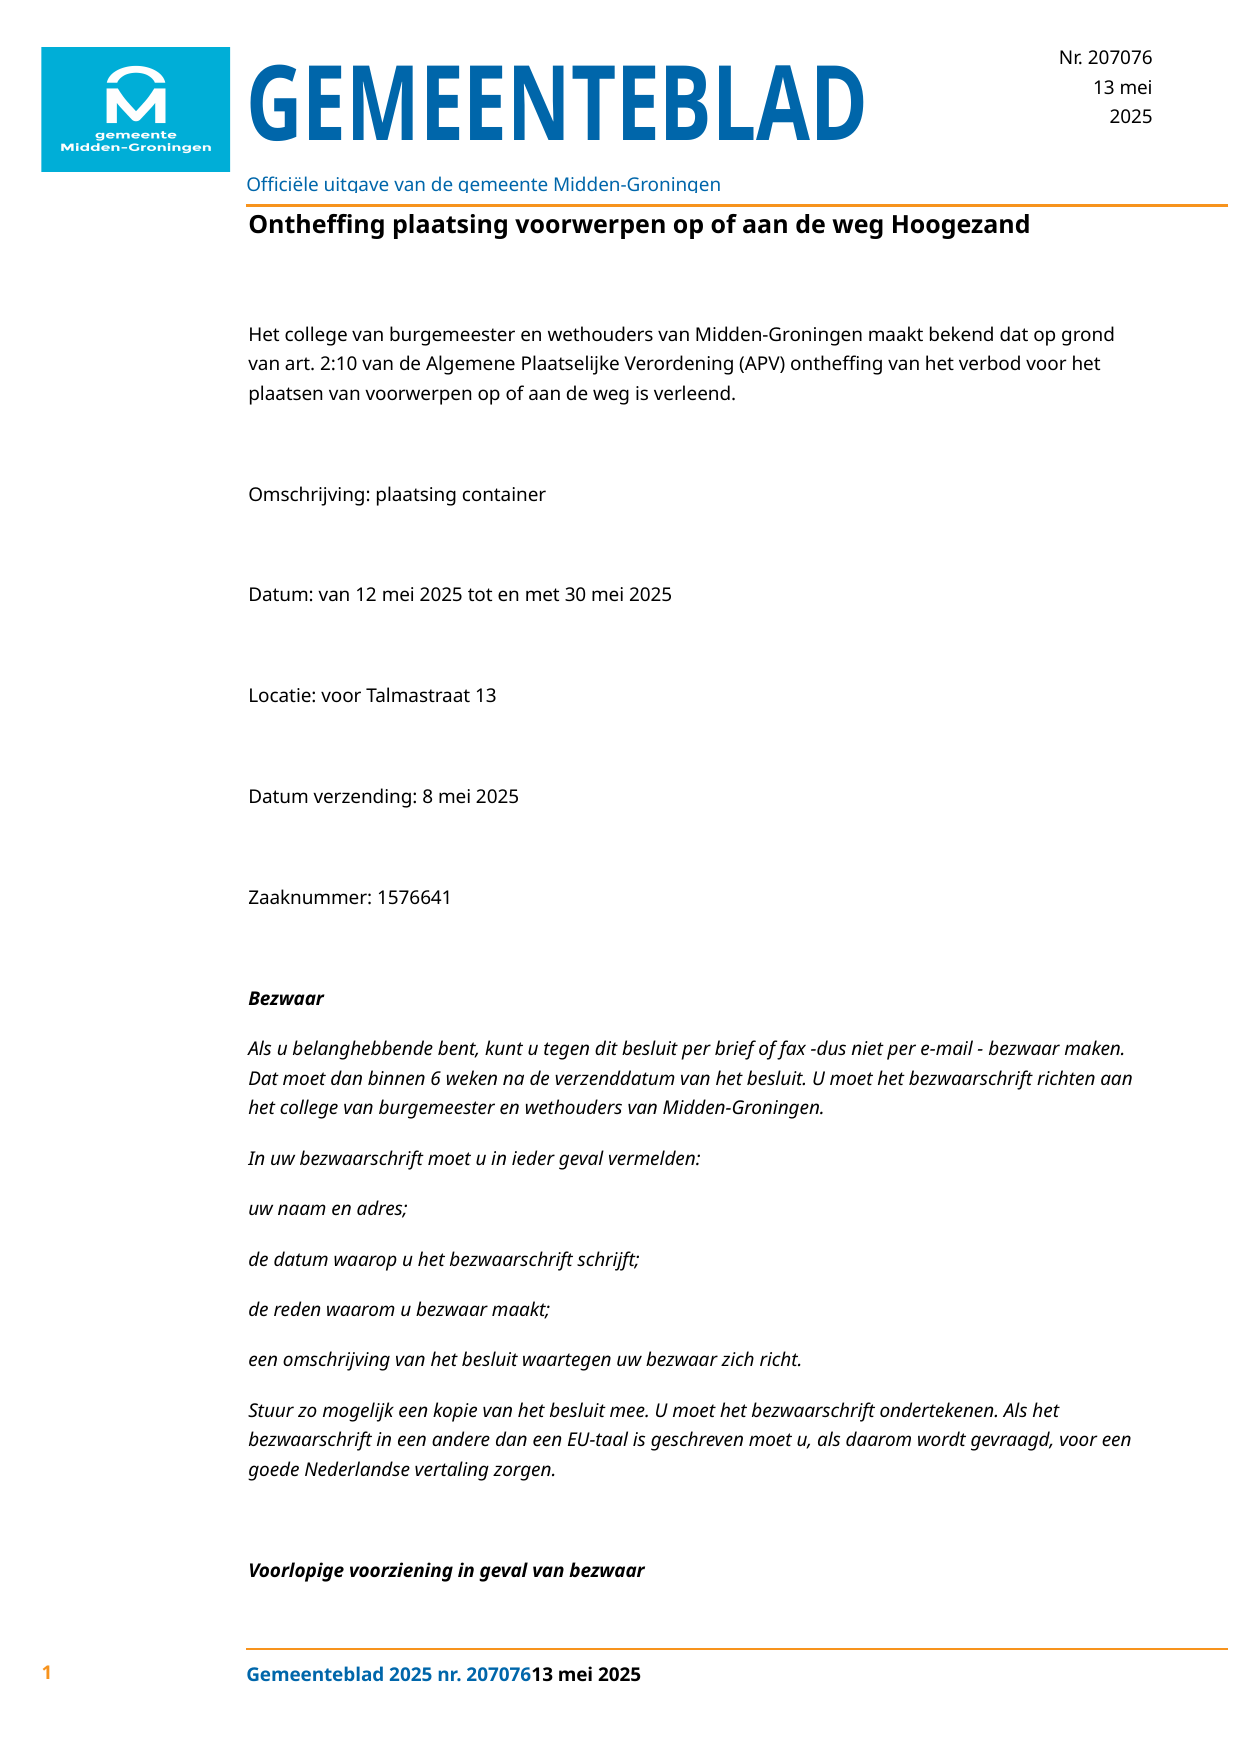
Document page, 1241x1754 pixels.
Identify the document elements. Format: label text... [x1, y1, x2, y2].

text Als u belanghebbende bent, kunt u tegen dit besluit per brief of fax -dus niet per e-mail - bezwaar maken. Dat moet dan binnen 6 weken na de verzenddatum van het besluit. U moet het bezwaarschrift richten aan het college van burgemeester en wethouders van Midden-Groningen. [248, 1035, 1152, 1120]
text Voorlopige voorziening in geval van bezwaar [248, 1557, 1152, 1583]
text Omschrijving: plaatsing container [248, 481, 1152, 506]
picture [107, 89, 165, 122]
text de datum waarop u het bezwaarschrift schrijft; [248, 1246, 1152, 1271]
text de reden waarom u bezwaar maakt; [248, 1296, 1152, 1322]
text een omschrijving van het besluit waartegen uw bezwaar zich richt. [248, 1347, 1152, 1372]
text Datum verzending: 8 mei 2025 [248, 783, 1152, 809]
text In uw bezwaarschrift moet u in ieder geval vermelden: [248, 1145, 1152, 1171]
text Bezwaar [248, 985, 1152, 1011]
text uw naam en adres; [248, 1195, 1152, 1221]
text Het college van burgemeester en wethouders van Midden-Groningen maakt bekend dat op grond van art. 2:10 van de Algemene Plaatselijke Verordening (APV) ontheffing van het verbod voor het plaatsen van voorwerpen op of aan de weg is verleend. [248, 321, 1152, 406]
picture [108, 66, 164, 82]
picture [184, 146, 190, 153]
text Locatie: voor Talmastraat 13 [248, 682, 1152, 708]
text Zaaknummer: 1576641 [248, 884, 1152, 910]
text Ontheffing plaatsing voorwerpen op of aan de weg Hoogezand [248, 207, 1152, 241]
text Stuur zo mogelijk een kopie van het besluit mee. U moet het bezwaarschrift ondertekenen. Als het bezwaarschrift in een andere dan een EU-taal is geschreven moet u, als daarom wordt gevraagd, voor een goede Nederlandse vertaling zorgen. [248, 1397, 1152, 1482]
text Datum: van 12 mei 2025 tot en met 30 mei 2025 [248, 582, 1152, 607]
